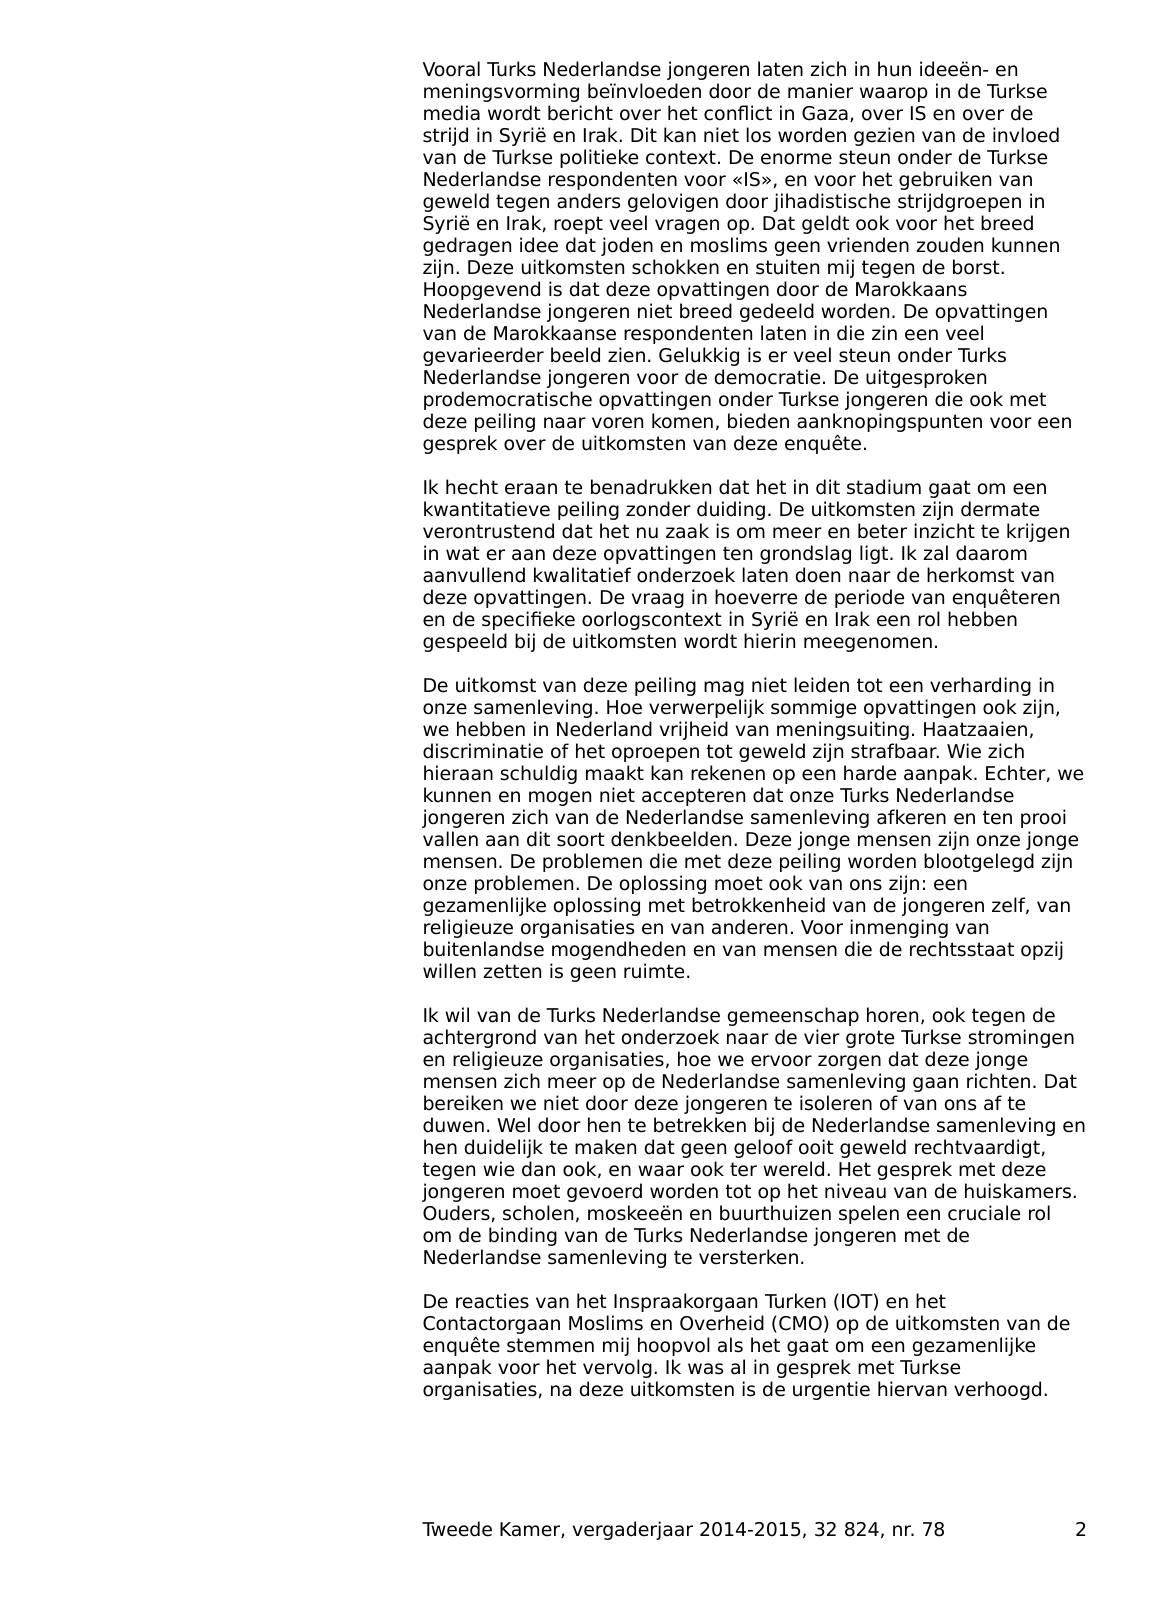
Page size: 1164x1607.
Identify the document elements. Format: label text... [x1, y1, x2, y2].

text De reacties van het Inspraakorgaan Turken (IOT) en het Contactorgaan Moslims en Overheid (CMO) op de uitkomsten van de enquête stemmen mij hoopvol als het gaat om een gezamenlijke aanpak voor het vervolg. Ik was al in gesprek met Turkse organisaties, na deze uitkomsten is de urgentie hiervan verhoogd. [422, 1291, 1087, 1401]
text Vooral Turks Nederlandse jongeren laten zich in hun ideeën- en meningsvorming beïnvloeden door de manier waarop in de Turkse media wordt bericht over het conflict in Gaza, over IS en over de strijd in Syrië en Irak. Dit kan niet los worden gezien van de invloed van de Turkse politieke context. De enorme steun onder de Turkse Nederlandse respondenten voor «IS», en voor het gebruiken van geweld tegen anders gelovigen door jihadistische strijdgroepen in Syrië en Irak, roept veel vragen op. Dat geldt ook voor het breed gedragen idee dat joden en moslims geen vrienden zouden kunnen zijn. Deze uitkomsten schokken en stuiten mij tegen de borst. Hoopgevend is dat deze opvattingen door de Marokkaans Nederlandse jongeren niet breed gedeeld worden. De opvattingen van de Marokkaanse respondenten laten in die zin een veel gevarieerder beeld zien. Gelukkig is er veel steun onder Turks Nederlandse jongeren voor de democratie. De uitgesproken prodemocratische opvattingen onder Turkse jongeren die ook met deze peiling naar voren komen, bieden aanknopingspunten voor een gesprek over de uitkomsten van deze enquête. [422, 59, 1087, 455]
text Ik hecht eraan te benadrukken dat het in dit stadium gaat om een kwantitatieve peiling zonder duiding. De uitkomsten zijn dermate verontrustend dat het nu zaak is om meer en beter inzicht te krijgen in wat er aan deze opvattingen ten grondslag ligt. Ik zal daarom aanvullend kwalitatief onderzoek laten doen naar de herkomst van deze opvattingen. De vraag in hoeverre de periode van enquêteren en de specifieke oorlogscontext in Syrië en Irak een rol hebben gespeeld bij de uitkomsten wordt hierin meegenomen. [422, 477, 1087, 653]
text Ik wil van de Turks Nederlandse gemeenschap horen, ook tegen de achtergrond van het onderzoek naar de vier grote Turkse stromingen en religieuze organisaties, hoe we ervoor zorgen dat deze jonge mensen zich meer op de Nederlandse samenleving gaan richten. Dat bereiken we niet door deze jongeren te isoleren of van ons af te duwen. Wel door hen te betrekken bij de Nederlandse samenleving en hen duidelijk te maken dat geen geloof ooit geweld rechtvaardigt, tegen wie dan ook, en waar ook ter wereld. Het gesprek met deze jongeren moet gevoerd worden tot op het niveau van de huiskamers. Ouders, scholen, moskeeën en buurthuizen spelen een cruciale rol om de binding van de Turks Nederlandse jongeren met de Nederlandse samenleving te versterken. [422, 1005, 1087, 1268]
text De uitkomst van deze peiling mag niet leiden tot een verharding in onze samenleving. Hoe verwerpelijk sommige opvattingen ook zijn, we hebben in Nederland vrijheid van meningsuiting. Haatzaaien, discriminatie of het oproepen tot geweld zijn strafbaar. Wie zich hieraan schuldig maakt kan rekenen op een harde aanpak. Echter, we kunnen en mogen niet accepteren dat onze Turks Nederlandse jongeren zich van de Nederlandse samenleving afkeren en ten prooi vallen aan dit soort denkbeelden. Deze jonge mensen zijn onze jonge mensen. De problemen die met deze peiling worden blootgelegd zijn onze problemen. De oplossing moet ook van ons zijn: een gezamenlijke oplossing met betrokkenheid van de jongeren zelf, van religieuze organisaties en van anderen. Voor inmenging van buitenlandse mogendheden en van mensen die de rechtsstaat opzij willen zetten is geen ruimte. [422, 675, 1087, 983]
